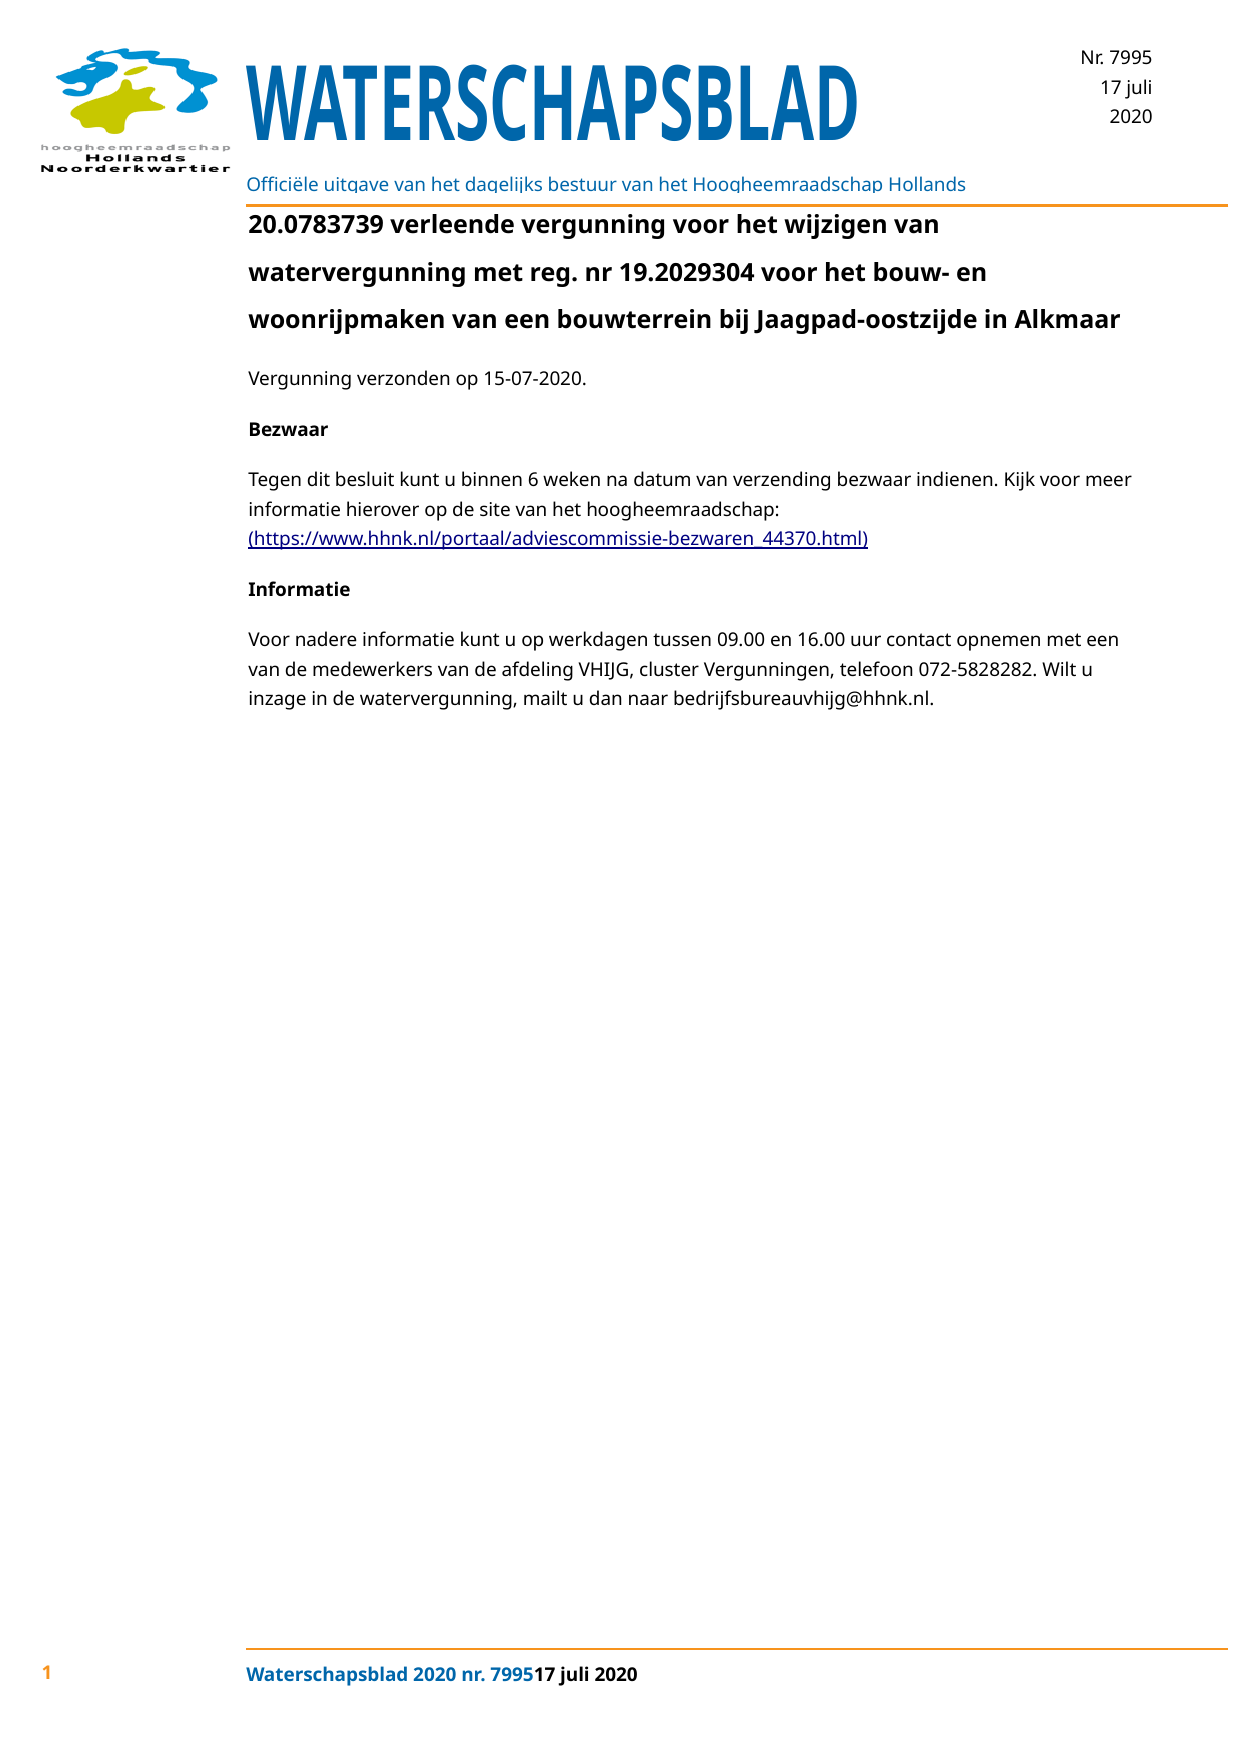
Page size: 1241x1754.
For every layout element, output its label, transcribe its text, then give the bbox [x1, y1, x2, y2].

text 20.0783739 verleende vergunning voor het wijzigen van watervergunning met reg. nr 19.2029304 voor het bouw- en woonrijpmaken van een bouwterrein bij Jaagpad-oostzijde in Alkmaar [248, 207, 1152, 336]
text Vergunning verzonden op 15-07-2020. [248, 366, 1152, 391]
text Tegen dit besluit kunt u binnen 6 weken na datum van verzending bezwaar indienen. Kijk voor meer informatie hierover op de site van het hoogheemraadschap: (https://www.hhnk.nl/portaal/adviescommissie-bezwaren_44370.html) [248, 466, 1152, 551]
picture [41, 47, 231, 172]
text Bezwaar [248, 416, 1152, 442]
text Informatie [248, 576, 1152, 602]
text Voor nadere informatie kunt u op werkdagen tussen 09.00 en 16.00 uur contact opnemen met een van de medewerkers van de afdeling VHIJG, cluster Vergunningen, telefoon 072-5828282. Wilt u inzage in de watervergunning, mailt u dan naar bedrijfsbureauvhijg@hhnk.nl. [248, 626, 1152, 711]
